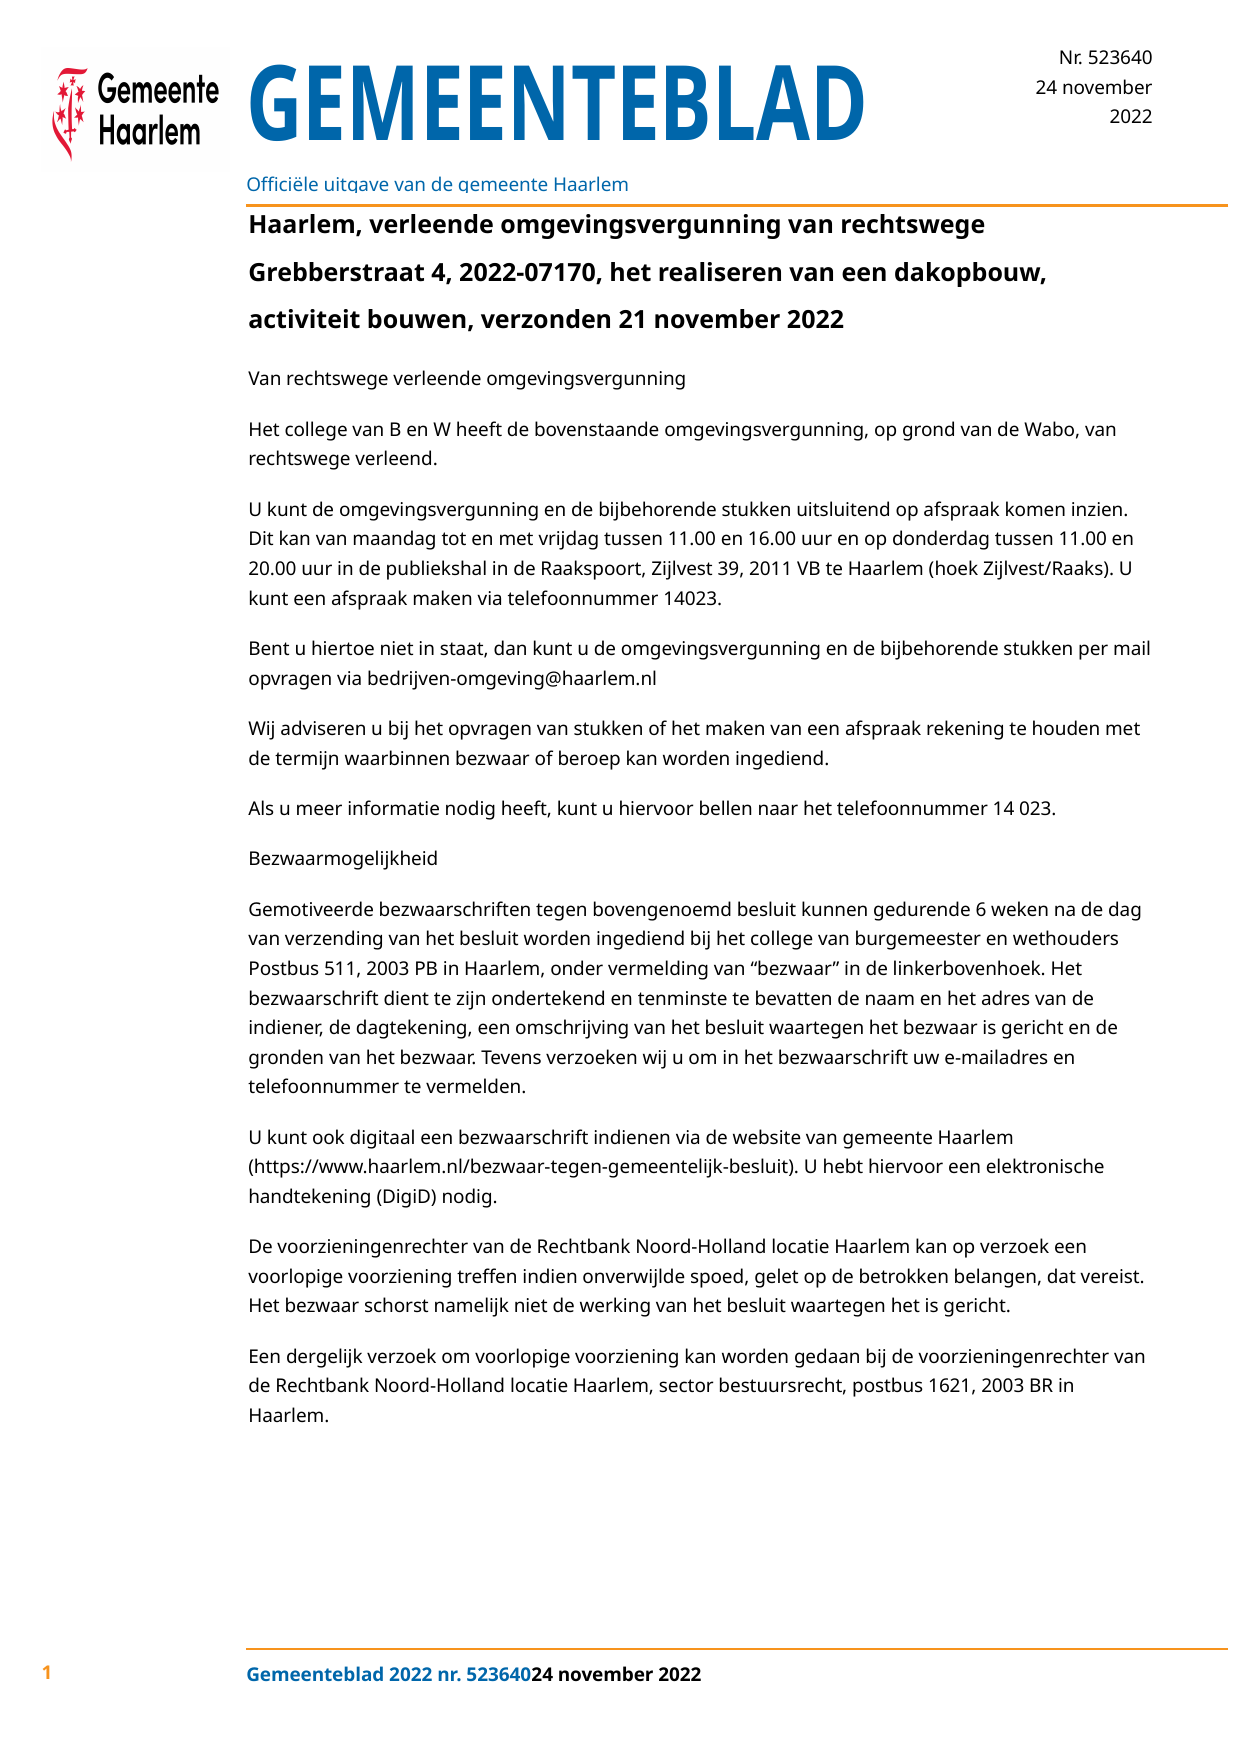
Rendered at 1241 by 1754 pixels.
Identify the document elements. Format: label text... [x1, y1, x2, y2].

text Als u meer informatie nodig heeft, kunt u hiervoor bellen naar het telefoonnummer 14 023. [248, 795, 1152, 821]
text Het college van B en W heeft de bovenstaande omgevingsvergunning, op grond van de Wabo, van rechtswege verleend. [248, 416, 1152, 471]
text Van rechtswege verleende omgevingsvergunning [248, 366, 1152, 391]
text Wij adviseren u bij het opvragen van stukken of het maken van een afspraak rekening te houden met de termijn waarbinnen bezwaar of beroep kan worden ingediend. [248, 715, 1152, 770]
text Gemotiveerde bezwaarschriften tegen bovengenoemd besluit kunnen gedurende 6 weken na de dag van verzending van het besluit worden ingediend bij het college van burgemeester en wethouders Postbus 511, 2003 PB in Haarlem, onder vermelding van “bezwaar” in de linkerbovenhoek. Het bezwaarschrift dient te zijn ondertekend en tenminste te bevatten de naam en het adres van de indiener, de dagtekening, een omschrijving van het besluit waartegen het bezwaar is gericht en de gronden van het bezwaar. Tevens verzoeken wij u om in het bezwaarschrift uw e-mailadres en telefoonnummer te vermelden. [248, 896, 1152, 1099]
text U kunt ook digitaal een bezwaarschrift indienen via de website van gemeente Haarlem (https://www.haarlem.nl/bezwaar-tegen-gemeentelijk-besluit). U hebt hiervoor een elektronische handtekening (DigiD) nodig. [248, 1124, 1152, 1209]
text Haarlem, verleende omgevingsvergunning van rechtswege Grebberstraat 4, 2022-07170, het realiseren van een dakopbouw, activiteit bouwen, verzonden 21 november 2022 [248, 207, 1152, 336]
text Bent u hiertoe niet in staat, dan kunt u de omgevingsvergunning en de bijbehorende stukken per mail opvragen via bedrijven-omgeving@haarlem.nl [248, 635, 1152, 690]
text U kunt de omgevingsvergunning en de bijbehorende stukken uitsluitend op afspraak komen inzien. Dit kan van maandag tot en met vrijdag tussen 11.00 en 16.00 uur en op donderdag tussen 11.00 en 20.00 uur in de publiekshal in de Raakspoort, Zijlvest 39, 2011 VB te Haarlem (hoek Zijlvest/Raaks). U kunt een afspraak maken via telefoonnummer 14023. [248, 496, 1152, 610]
text Een dergelijk verzoek om voorlopige voorziening kan worden gedaan bij de voorzieningenrechter van de Rechtbank Noord-Holland locatie Haarlem, sector bestuursrecht, postbus 1621, 2003 BR in Haarlem. [248, 1343, 1152, 1428]
text Bezwaarmogelijkheid [248, 846, 1152, 871]
text De voorzieningenrechter van de Rechtbank Noord-Holland locatie Haarlem kan op verzoek een voorlopige voorziening treffen indien onverwijlde spoed, gelet op de betrokken belangen, dat vereist. Het bezwaar schorst namelijk niet de werking van het besluit waartegen het is gericht. [248, 1233, 1152, 1318]
picture [41, 47, 231, 172]
